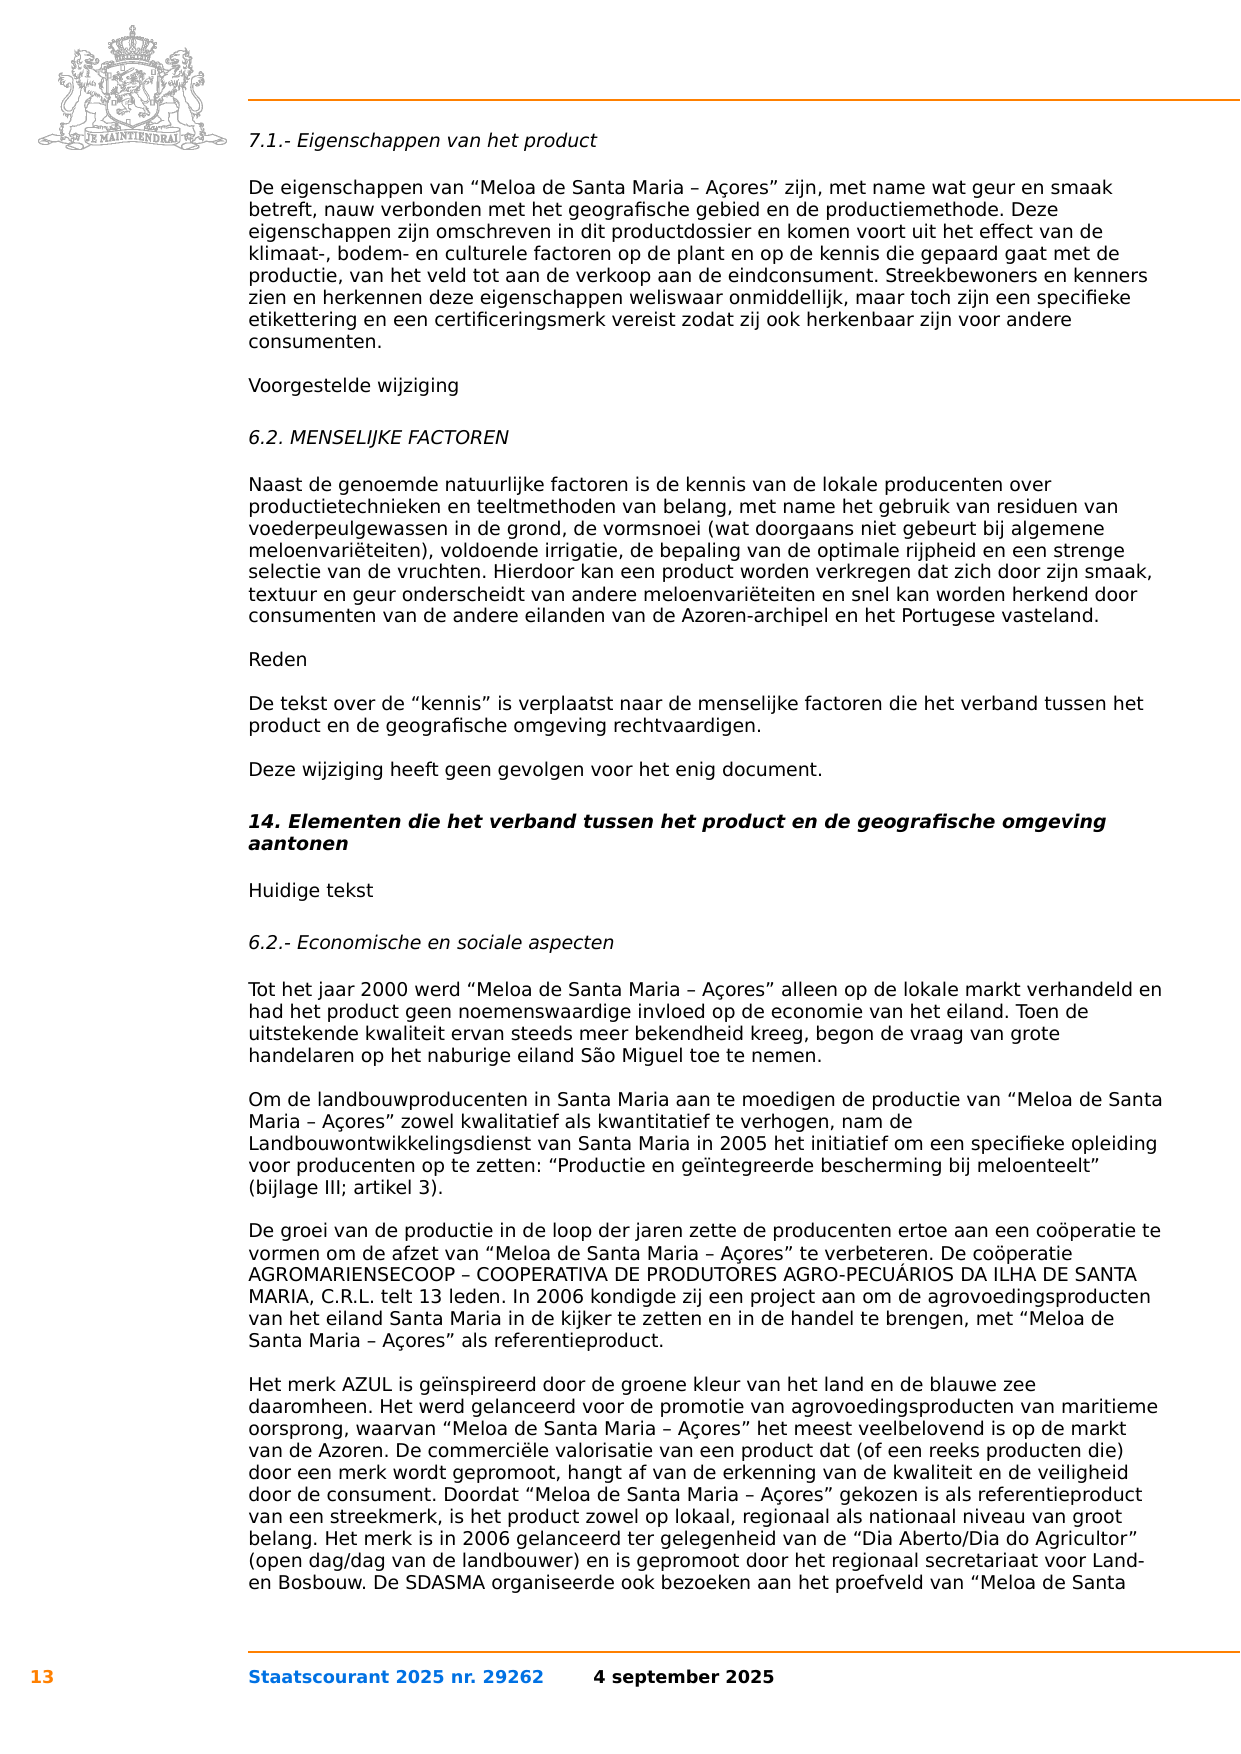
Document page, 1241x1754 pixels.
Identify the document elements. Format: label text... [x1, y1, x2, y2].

text Reden [248, 649, 1163, 671]
text Tot het jaar 2000 werd “Meloa de Santa Maria – Açores” alleen op de lokale markt verhandeld en had het product geen noemenswaardige invloed op de economie van het eiland. Toen de uitstekende kwaliteit ervan steeds meer bekendheid kreeg, begon de vraag van grote handelaren op het naburige eiland São Miguel toe te nemen. [248, 979, 1163, 1067]
picture [38, 25, 227, 150]
subtitle 14. Elementen die het verband tussen het product en de geografische omgeving aantonen [248, 811, 1163, 855]
text Huidige tekst [248, 880, 1163, 902]
text De tekst over de “kennis” is verplaatst naar de menselijke factoren die het verband tussen het product en de geografische omgeving rechtvaardigen. [248, 693, 1163, 737]
subtitle 6.2. MENSELIJKE FACTOREN [248, 427, 1163, 448]
text Deze wijziging heeft geen gevolgen voor het enig document. [248, 759, 1163, 781]
text De groei van de productie in de loop der jaren zette de producenten ertoe aan een coöperatie te vormen om de afzet van “Meloa de Santa Maria – Açores” te verbeteren. De coöperatie AGROMARIENSECOOP – COOPERATIVA DE PRODUTORES AGRO-PECUÁRIOS DA ILHA DE SANTA MARIA, C.R.L. telt 13 leden. In 2006 kondigde zij een project aan om de agrovoedingsproducten van het eiland Santa Maria in de kijker te zetten en in de handel te brengen, met “Meloa de Santa Maria – Açores” als referentieproduct. [248, 1220, 1163, 1352]
subtitle 6.2.- Economische en sociale aspecten [248, 932, 1163, 954]
text Naast de genoemde natuurlijke factoren is de kennis van de lokale producenten over productietechnieken en teeltmethoden van belang, met name het gebruik van residuen van voederpeulgewassen in de grond, de vormsnoei (wat doorgaans niet gebeurt bij algemene meloenvariëteiten), voldoende irrigatie, de bepaling van de optimale rijpheid en een strenge selectie van de vruchten. Hierdoor kan een product worden verkregen dat zich door zijn smaak, textuur en geur onderscheidt van andere meloenvariëteiten en snel kan worden herkend door consumenten van de andere eilanden van de Azoren-archipel en het Portugese vasteland. [248, 473, 1163, 627]
text Voorgestelde wijziging [248, 374, 1163, 397]
text Om de landbouwproducenten in Santa Maria aan te moedigen de productie van “Meloa de Santa Maria – Açores” zowel kwalitatief als kwantitatief te verhogen, nam de Landbouwontwikkelingsdienst van Santa Maria in 2005 het initiatief om een specifieke opleiding voor producenten op te zetten: “Productie en geïntegreerde bescherming bij meloenteelt” (bijlage III; artikel 3). [248, 1089, 1163, 1198]
text Het merk AZUL is geïnspireerd door de groene kleur van het land en de blauwe zee daaromheen. Het werd gelanceerd voor de promotie van agrovoedingsproducten van maritieme oorsprong, waarvan “Meloa de Santa Maria – Açores” het meest veelbelovend is op de markt van de Azoren. De commerciële valorisatie van een product dat (of een reeks producten die) door een merk wordt gepromoot, hangt af van de erkenning van de kwaliteit en de veiligheid door de consument. Doordat “Meloa de Santa Maria – Açores” gekozen is als referentieproduct van een streekmerk, is het product zowel op lokaal, regionaal als nationaal niveau van groot belang. Het merk is in 2006 gelanceerd ter gelegenheid van de “Dia Aberto/Dia do Agricultor” (open dag/dag van de landbouwer) en is gepromoot door het regionaal secretariaat voor Land- en Bosbouw. De SDASMA organiseerde ook bezoeken aan het proefveld van “Meloa de Santa [248, 1374, 1163, 1594]
subtitle 7.1.- Eigenschappen van het product [248, 130, 1163, 152]
text De eigenschappen van “Meloa de Santa Maria – Açores” zijn, met name wat geur en smaak betreft, nauw verbonden met het geografische gebied en de productiemethode. Deze eigenschappen zijn omschreven in dit productdossier en komen voort uit het effect van de klimaat-, bodem- en culturele factoren op de plant en op de kennis die gepaard gaat met de productie, van het veld tot aan de verkoop aan de eindconsument. Streekbewoners en kenners zien en herkennen deze eigenschappen weliswaar onmiddellijk, maar toch zijn een specifieke etikettering en een certificeringsmerk vereist zodat zij ook herkenbaar zijn voor andere consumenten. [248, 177, 1163, 353]
